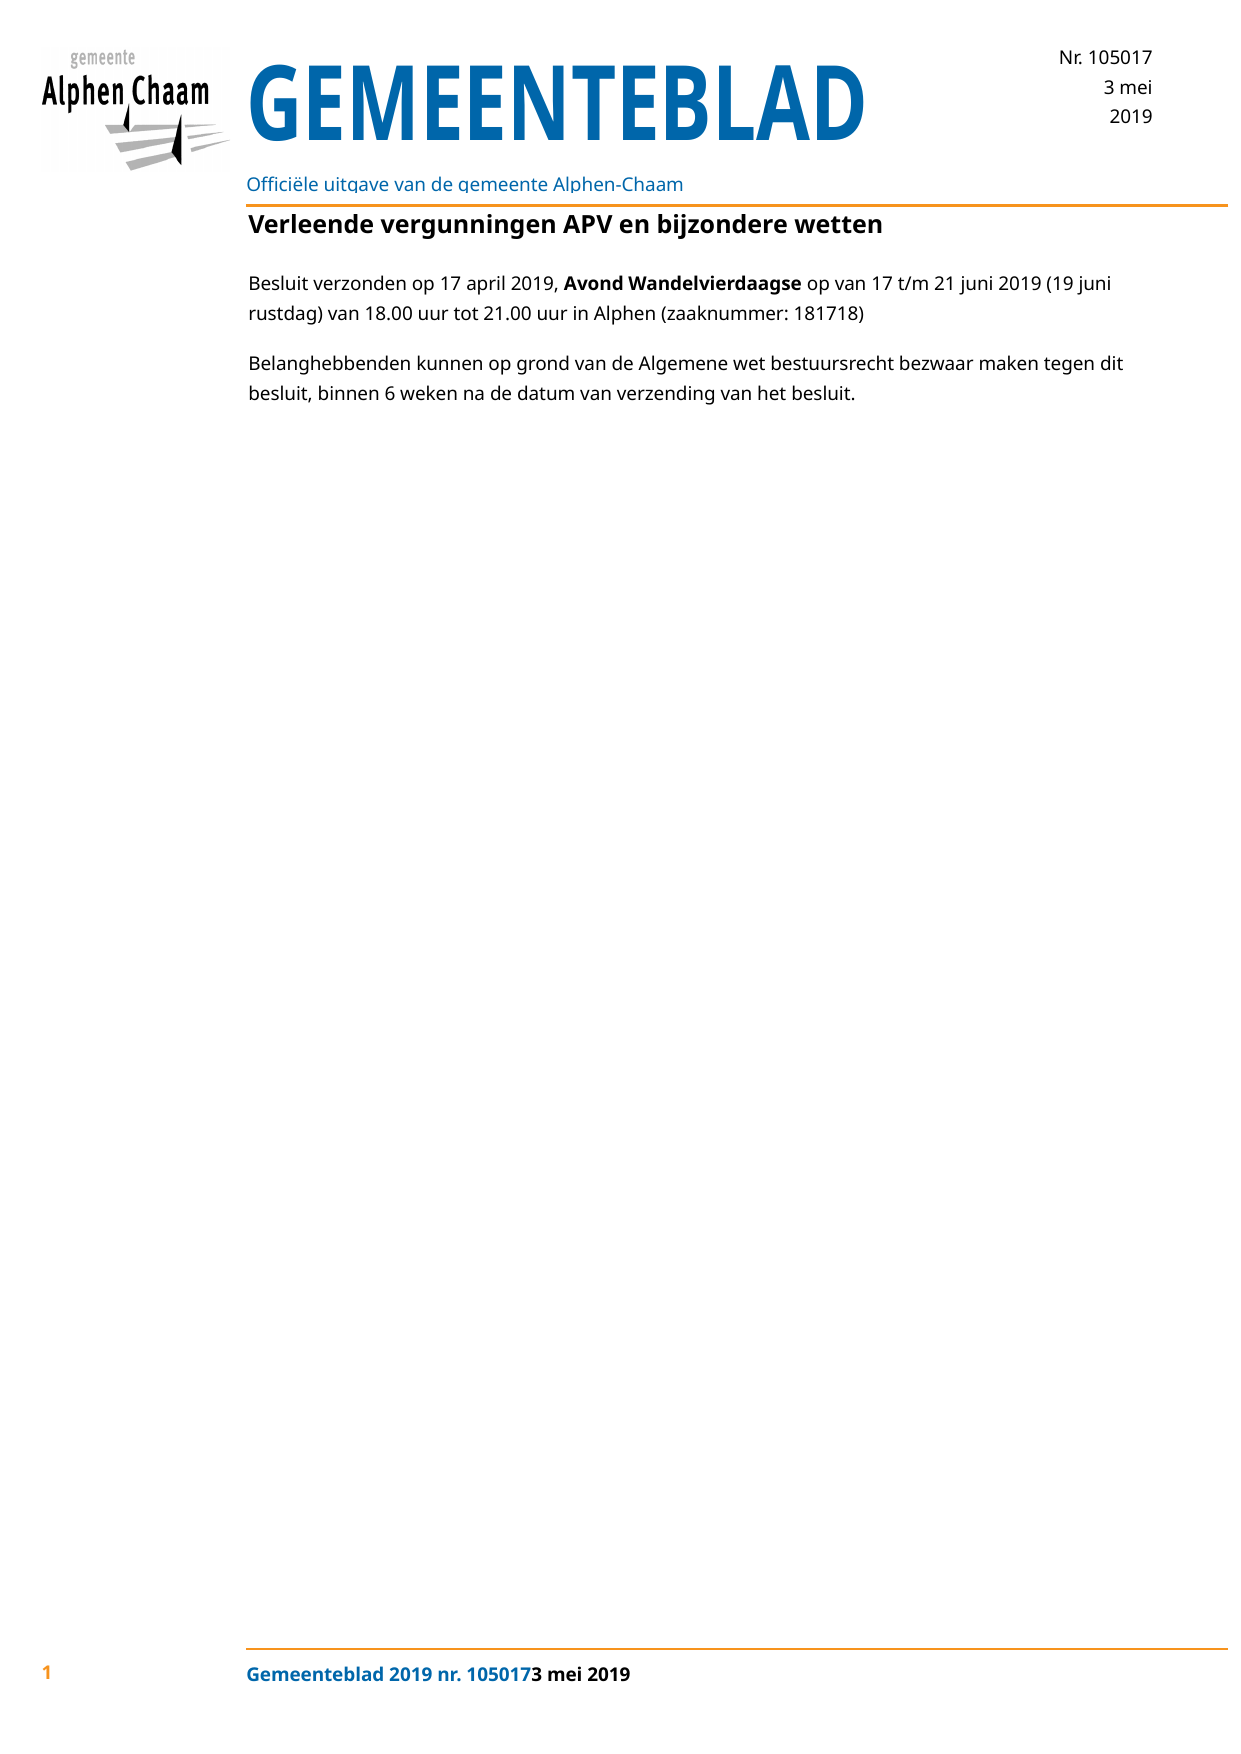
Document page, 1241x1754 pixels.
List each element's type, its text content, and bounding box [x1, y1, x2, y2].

text Verleende vergunningen APV en bijzondere wetten [248, 207, 1152, 241]
text Besluit verzonden op 17 april 2019, Avond Wandelvierdaagse op van 17 t/m 21 juni 2019 (19 juni rustdag) van 18.00 uur tot 21.00 uur in Alphen (zaaknummer: 181718) [248, 270, 1152, 326]
picture [41, 47, 231, 172]
text Belanghebbenden kunnen op grond van de Algemene wet bestuursrecht bezwaar maken tegen dit besluit, binnen 6 weken na de datum van verzending van het besluit. [248, 350, 1152, 406]
